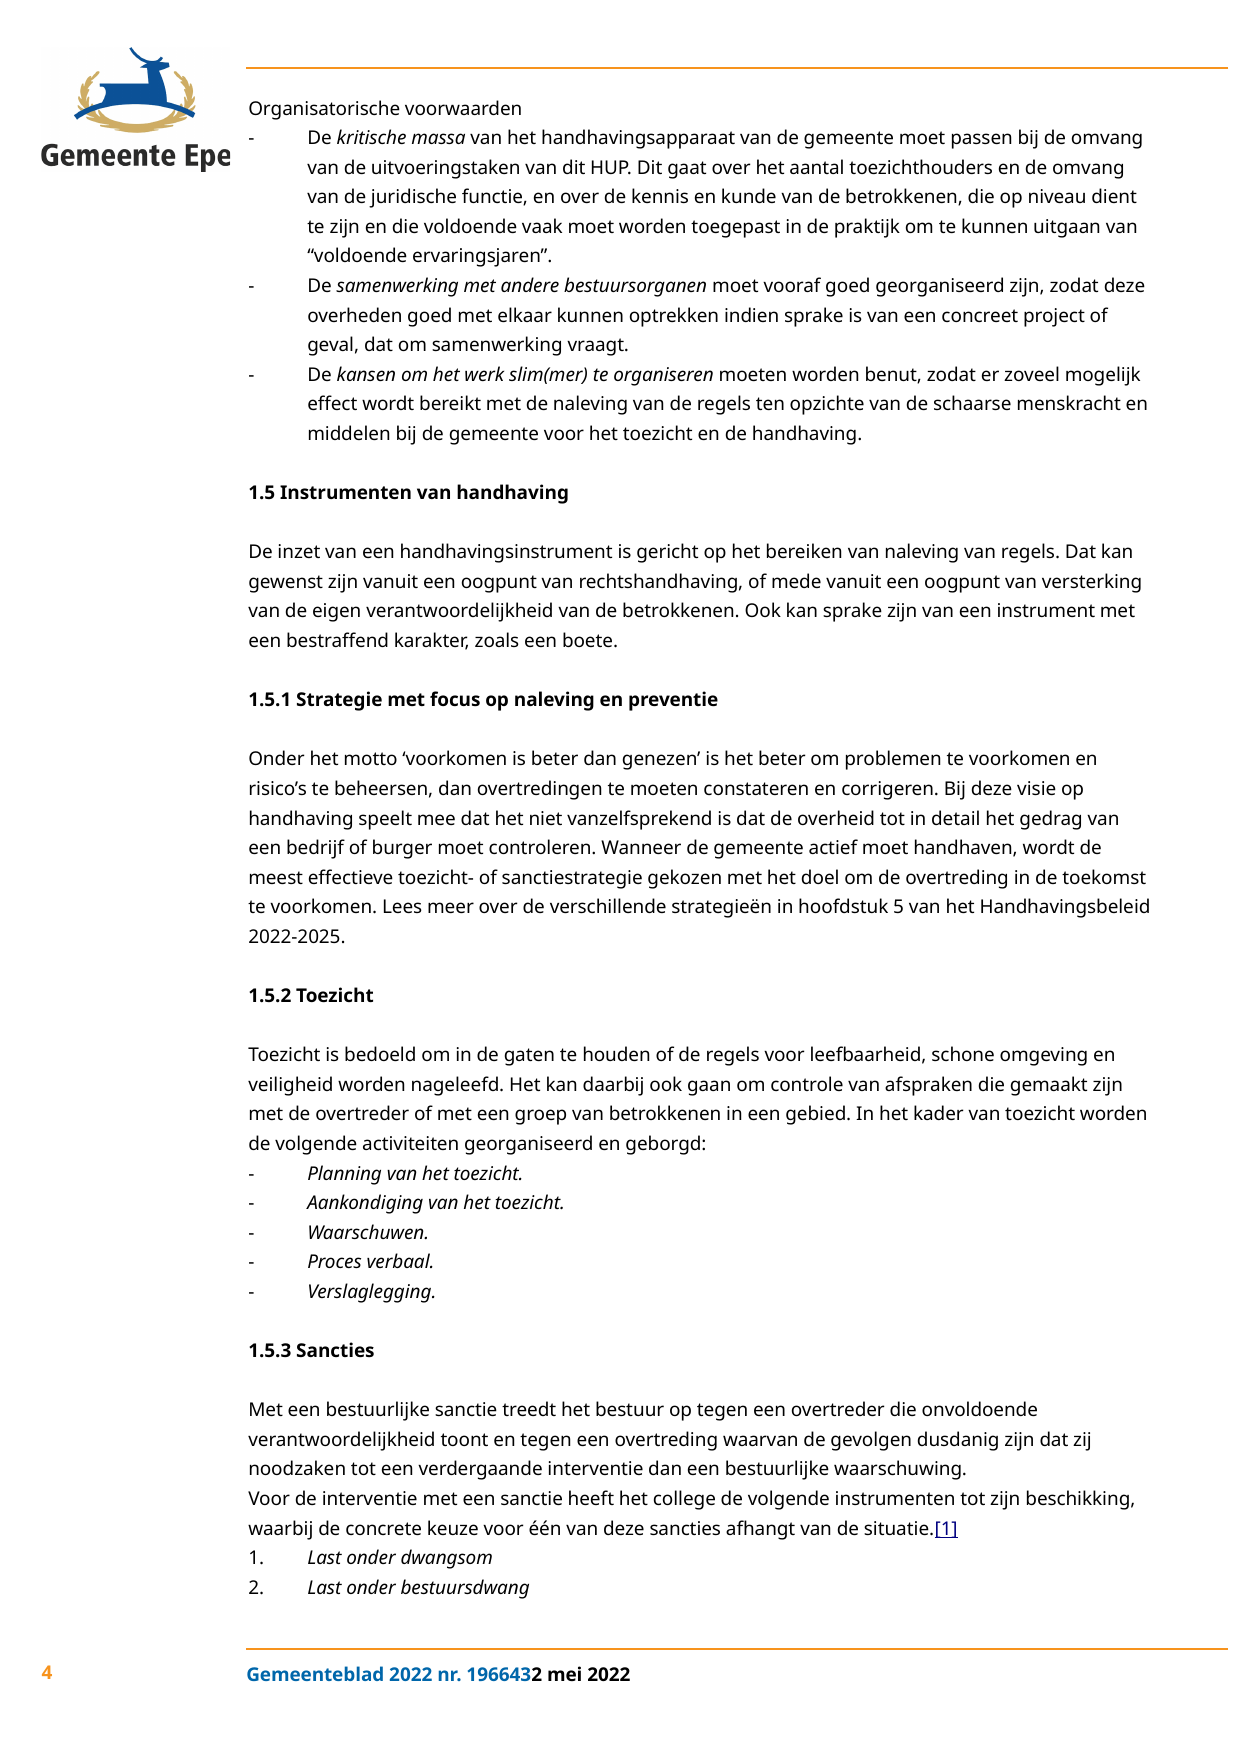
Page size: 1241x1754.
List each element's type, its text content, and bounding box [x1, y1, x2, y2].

list Last onder dwangsom [248, 1544, 1152, 1570]
text Voor de interventie met een sanctie heeft het college de volgende instrumenten tot zijn beschikking, waarbij de concrete keuze voor één van deze sancties afhangt van de situatie.[1] [248, 1485, 1152, 1541]
list De kansen om het werk slim(mer) te organiseren moeten worden benut, zodat er zoveel mogelijk effect wordt bereikt met de naleving van de regels ten opzichte van de schaarse menskracht en middelen bij de gemeente voor het toezicht en de handhaving. [248, 361, 1152, 446]
text Toezicht is bedoeld om in de gaten te houden of de regels voor leefbaarheid, schone omgeving en veiligheid worden nageleefd. Het kan daarbij ook gaan om controle van afspraken die gemaakt zijn met de overtreder of met een groep van betrokkenen in een gebied. In het kader van toezicht worden de volgende activiteiten georganiseerd en geborgd: [248, 1041, 1152, 1156]
picture [41, 47, 231, 172]
text De inzet van een handhavingsinstrument is gericht op het bereiken van naleving van regels. Dat kan gewenst zijn vanuit een oogpunt van rechtshandhaving, of mede vanuit een oogpunt van versterking van de eigen verantwoordelijkheid van de betrokkenen. Ook kan sprake zijn van een instrument met een bestraffend karakter, zoals een boete. [248, 538, 1152, 653]
list Verslaglegging. [248, 1278, 1152, 1304]
list Proces verbaal. [248, 1248, 1152, 1274]
text 1.5 Instrumenten van handhaving [248, 479, 1152, 505]
text 1.5.1 Strategie met focus op naleving en preventie [248, 686, 1152, 712]
text 1.5.2 Toezicht [248, 982, 1152, 1008]
list Aankondiging van het toezicht. [248, 1189, 1152, 1215]
text 1.5.3 Sancties [248, 1337, 1152, 1363]
text Organisatorische voorwaarden [248, 95, 1152, 121]
list Last onder bestuursdwang [248, 1574, 1152, 1600]
text Met een bestuurlijke sanctie treedt het bestuur op tegen een overtreder die onvoldoende verantwoordelijkheid toont en tegen een overtreding waarvan de gevolgen dusdanig zijn dat zij noodzaken tot een verdergaande interventie dan een bestuurlijke waarschuwing. [248, 1396, 1152, 1481]
list Waarschuwen. [248, 1219, 1152, 1245]
text Onder het motto ‘voorkomen is beter dan genezen’ is het beter om problemen te voorkomen en risico’s te beheersen, dan overtredingen te moeten constateren en corrigeren. Bij deze visie op handhaving speelt mee dat het niet vanzelfsprekend is dat de overheid tot in detail het gedrag van een bedrijf of burger moet controleren. Wanneer de gemeente actief moet handhaven, wordt de meest effectieve toezicht- of sanctiestrategie gekozen met het doel om de overtreding in de toekomst te voorkomen. Lees meer over de verschillende strategieën in hoofdstuk 5 van het Handhavingsbeleid 2022-2025. [248, 746, 1152, 949]
list Planning van het toezicht. [248, 1160, 1152, 1186]
list De samenwerking met andere bestuursorganen moet vooraf goed georganiseerd zijn, zodat deze overheden goed met elkaar kunnen optrekken indien sprake is van een concreet project of geval, dat om samenwerking vraagt. [248, 272, 1152, 357]
list De kritische massa van het handhavingsapparaat van de gemeente moet passen bij de omvang van de uitvoeringstaken van dit HUP. Dit gaat over het aantal toezichthouders en de omvang van de juridische functie, en over de kennis en kunde van de betrokkenen, die op niveau dient te zijn en die voldoende vaak moet worden toegepast in de praktijk om te kunnen uitgaan van “voldoende ervaringsjaren”. [248, 124, 1152, 268]
